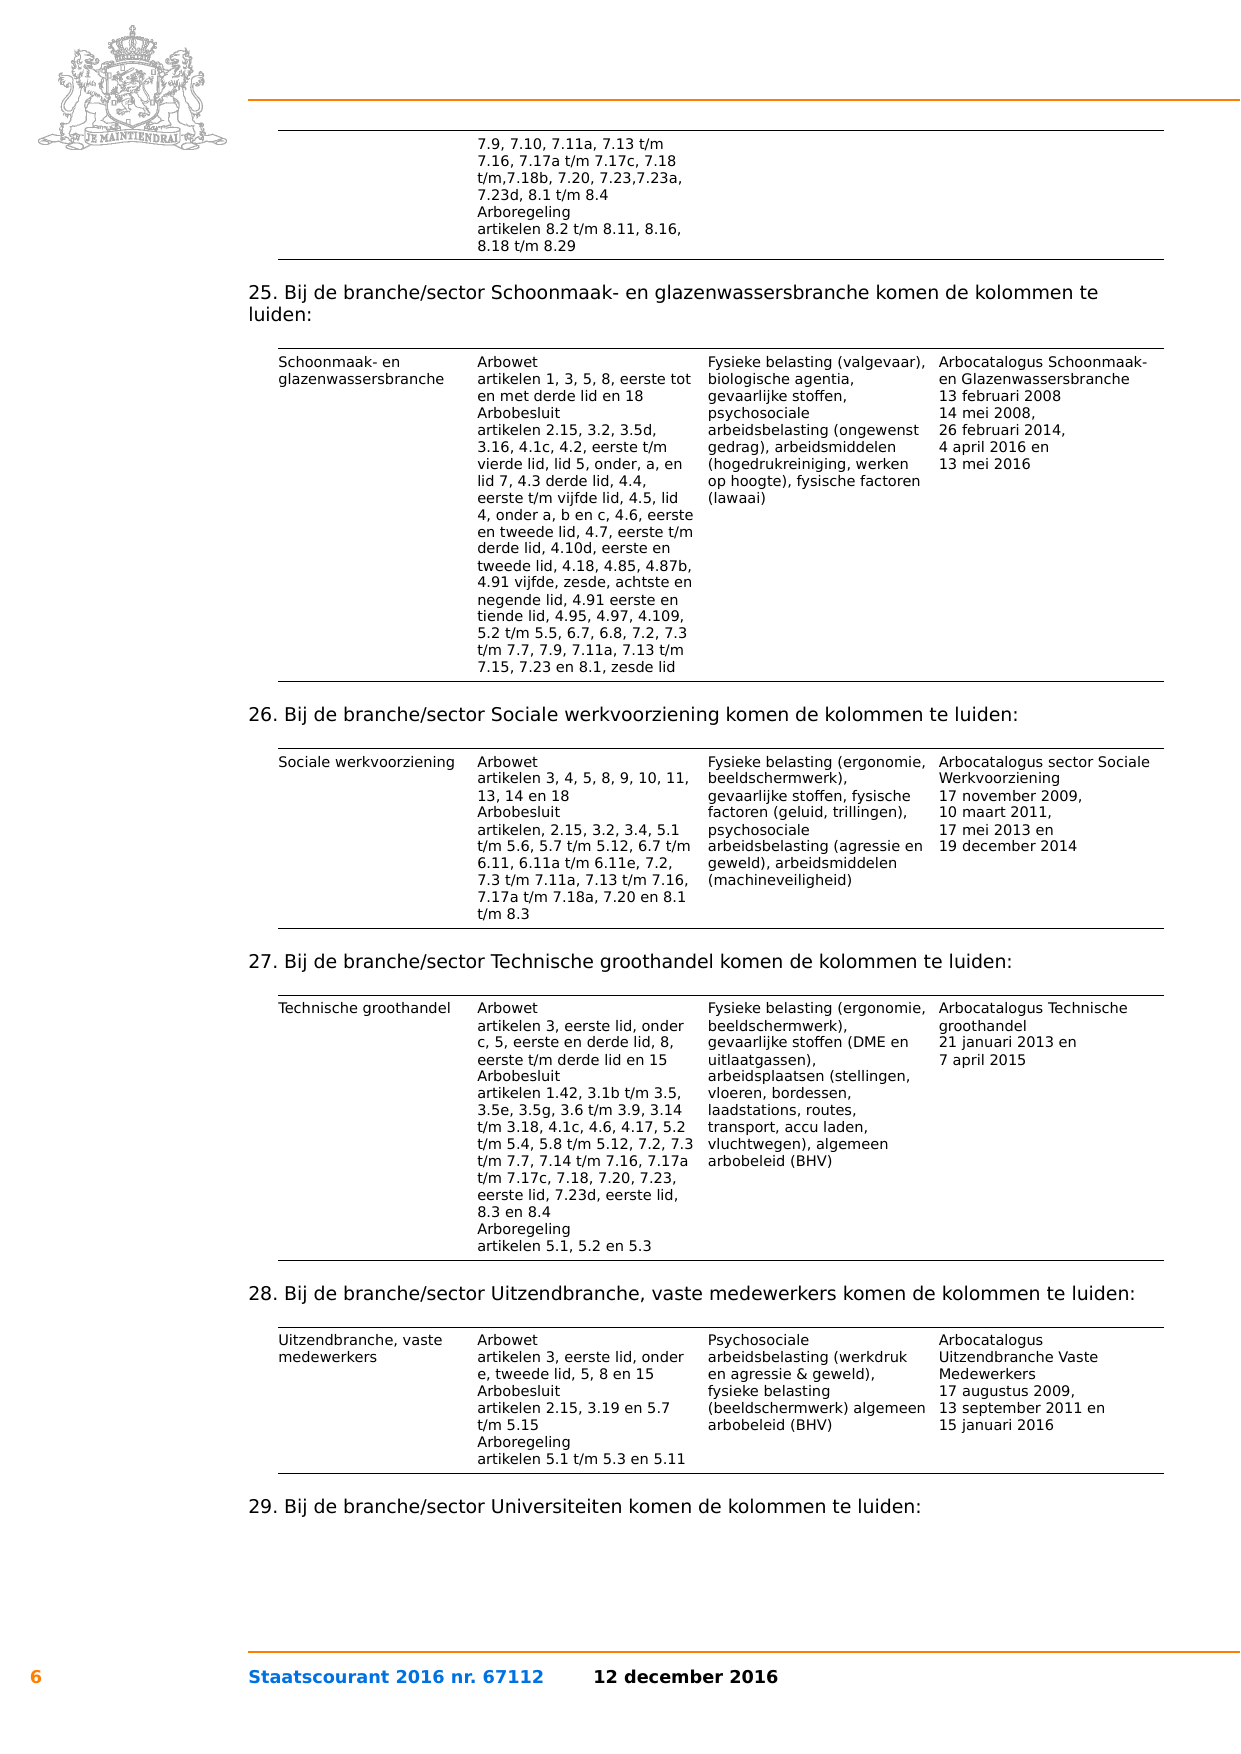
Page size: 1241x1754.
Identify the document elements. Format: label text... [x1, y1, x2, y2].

table_header Arbowet artikelen 3, eerste lid, onder c, 5, eerste en derde lid, 8, eerste t/m derde lid en 15 Arbobesluit artikelen 1.42, 3.1b t/m 3.5, 3.5e, 3.5g, 3.6 t/m 3.9, 3.14 t/m 3.18, 4.1c, 4.6, 4.17, 5.2 t/m 5.4, 5.8 t/m 5.12, 7.2, 7.3 t/m 7.7, 7.14 t/m 7.16, 7.17a t/m 7.17c, 7.18, 7.20, 7.23, eerste lid, 7.23d, eerste lid, 8.3 en 8.4 Arboregeling artikelen 5.1, 5.2 en 5.3 [471, 996, 702, 1260]
table_header Arbocatalogus Uitzendbranche Vaste Medewerkers 17 augustus 2009, 13 september 2011 en 15 januari 2016 [933, 1328, 1163, 1473]
text 25. Bij de branche/sector Schoonmaak- en glazenwassersbranche komen de kolommen te luiden: [248, 282, 1163, 326]
text 28. Bij de branche/sector Uitzendbranche, vaste medewerkers komen de kolommen te luiden: [248, 1283, 1163, 1305]
table_header Arbocatalogus Technische groothandel 21 januari 2013 en 7 april 2015 [933, 996, 1163, 1260]
table_header Arbowet artikelen 3, eerste lid, onder e, tweede lid, 5, 8 en 15 Arbobesluit artikelen 2.15, 3.19 en 5.7 t/m 5.15 Arboregeling artikelen 5.1 t/m 5.3 en 5.11 [471, 1328, 702, 1473]
table_header Uitzendbranche, vaste medewerkers [278, 1328, 471, 1473]
table_header [702, 131, 933, 259]
text 29. Bij de branche/sector Universiteiten komen de kolommen te luiden: [248, 1496, 1163, 1518]
table_header Technische groothandel [278, 996, 471, 1260]
text 27. Bij de branche/sector Technische groothandel komen de kolommen te luiden: [248, 951, 1163, 973]
table_header Arbocatalogus Schoonmaak- en Glazenwassersbranche 13 februari 2008 14 mei 2008, 26 februari 2014, 4 april 2016 en 13 mei 2016 [933, 349, 1163, 681]
table_header [933, 131, 1163, 259]
table_header Psychosociale arbeidsbelasting (werkdruk en agressie & geweld), fysieke belasting (beeldschermwerk) algemeen arbobeleid (BHV) [702, 1328, 933, 1473]
picture [38, 25, 227, 150]
table_header Schoonmaak- en glazenwassersbranche [278, 349, 471, 681]
text 26. Bij de branche/sector Sociale werkvoorziening komen de kolommen te luiden: [248, 704, 1163, 726]
table_header Arbowet artikelen 3, 4, 5, 8, 9, 10, 11, 13, 14 en 18 Arbobesluit artikelen, 2.15, 3.2, 3.4, 5.1 t/m 5.6, 5.7 t/m 5.12, 6.7 t/m 6.11, 6.11a t/m 6.11e, 7.2, 7.3 t/m 7.11a, 7.13 t/m 7.16, 7.17a t/m 7.18a, 7.20 en 8.1 t/m 8.3 [471, 749, 702, 928]
table_header Arbowet artikelen 1, 3, 5, 8, eerste tot en met derde lid en 18 Arbobesluit artikelen 2.15, 3.2, 3.5d, 3.16, 4.1c, 4.2, eerste t/m vierde lid, lid 5, onder, a, en lid 7, 4.3 derde lid, 4.4, eerste t/m vijfde lid, 4.5, lid 4, onder a, b en c, 4.6, eerste en tweede lid, 4.7, eerste t/m derde lid, 4.10d, eerste en tweede lid, 4.18, 4.85, 4.87b, 4.91 vijfde, zesde, achtste en negende lid, 4.91 eerste en tiende lid, 4.95, 4.97, 4.109, 5.2 t/m 5.5, 6.7, 6.8, 7.2, 7.3 t/m 7.7, 7.9, 7.11a, 7.13 t/m 7.15, 7.23 en 8.1, zesde lid [471, 349, 702, 681]
table_header Fysieke belasting (ergonomie, beeldschermwerk), gevaarlijke stoffen (DME en uitlaatgassen), arbeidsplaatsen (stellingen, vloeren, bordessen, laadstations, routes, transport, accu laden, vluchtwegen), algemeen arbobeleid (BHV) [702, 996, 933, 1260]
table_header Fysieke belasting (valgevaar), biologische agentia, gevaarlijke stoffen, psychosociale arbeidsbelasting (ongewenst gedrag), arbeidsmiddelen (hogedrukreiniging, werken op hoogte), fysische factoren (lawaai) [702, 349, 933, 681]
table_header 7.9, 7.10, 7.11a, 7.13 t/m 7.16, 7.17a t/m 7.17c, 7.18 t/m,7.18b, 7.20, 7.23,7.23a, 7.23d, 8.1 t/m 8.4 Arboregeling artikelen 8.2 t/m 8.11, 8.16, 8.18 t/m 8.29 [471, 131, 702, 259]
table_header Arbocatalogus sector Sociale Werkvoorziening 17 november 2009, 10 maart 2011, 17 mei 2013 en 19 december 2014 [933, 749, 1163, 928]
table_header [278, 131, 471, 259]
table_header Sociale werkvoorziening [278, 749, 471, 928]
table_header Fysieke belasting (ergonomie, beeldschermwerk), gevaarlijke stoffen, fysische factoren (geluid, trillingen), psychosociale arbeidsbelasting (agressie en geweld), arbeidsmiddelen (machineveiligheid) [702, 749, 933, 928]
